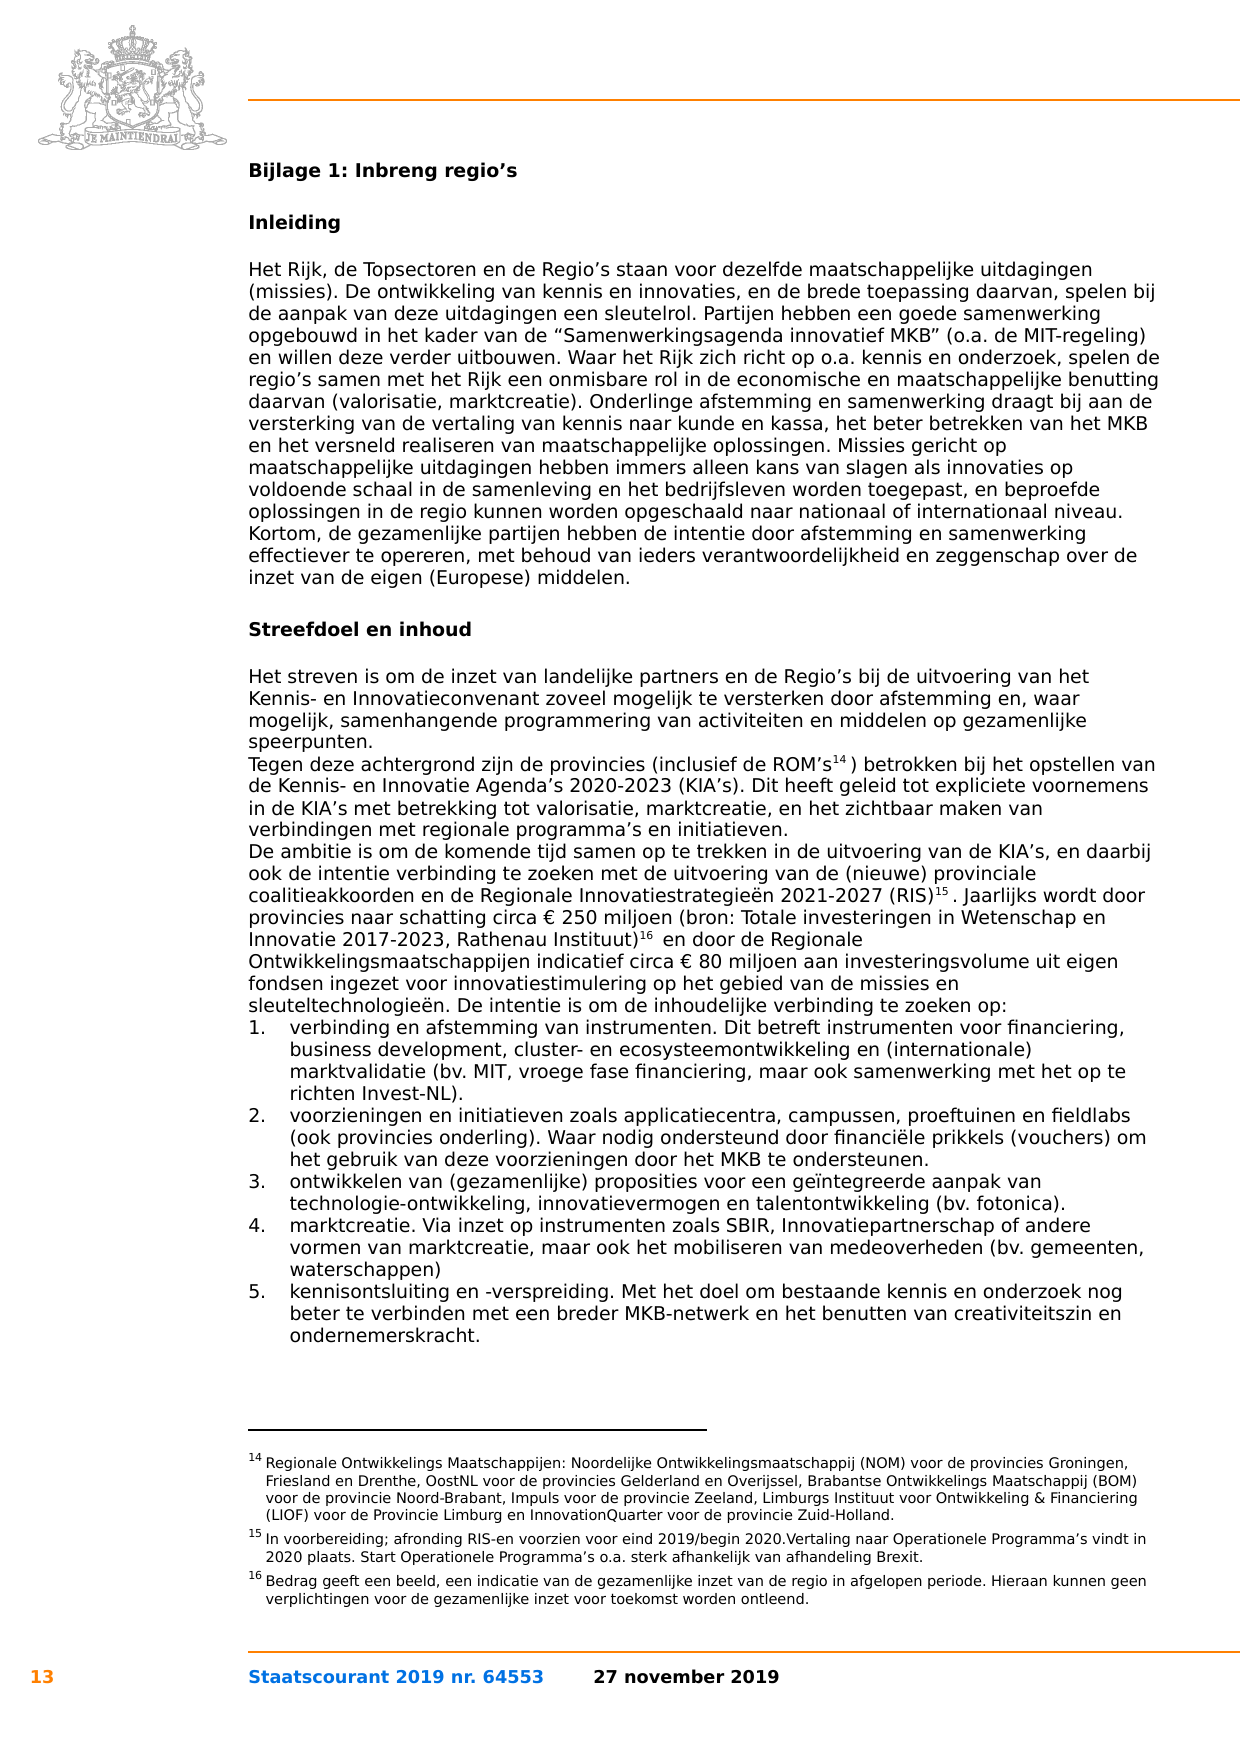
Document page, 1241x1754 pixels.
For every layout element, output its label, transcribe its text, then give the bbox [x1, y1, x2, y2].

text 5. kennisontsluiting en -verspreiding. Met het doel om bestaande kennis en onderzoek nog beter te verbinden met een breder MKB-netwerk en het benutten van creativiteitszin en ondernemerskracht. [248, 1281, 1163, 1347]
text Tegen deze achtergrond zijn de provincies (inclusief de ROM’s) betrokken bij het opstellen van de Kennis- en Innovatie Agenda’s 2020-2023 (KIA’s). Dit heeft geleid tot expliciete voornemens in de KIA’s met betrekking tot valorisatie, marktcreatie, en het zichtbaar maken van verbindingen met regionale programma’s en initiatieven. [248, 753, 1163, 841]
text 3. ontwikkelen van (gezamenlijke) proposities voor een geïntegreerde aanpak van technologie-ontwikkeling, innovatievermogen en talentontwikkeling (bv. fotonica). [248, 1171, 1163, 1215]
text 4. marktcreatie. Via inzet op instrumenten zoals SBIR, Innovatiepartnerschap of andere vormen van marktcreatie, maar ook het mobiliseren van medeoverheden (bv. gemeenten, waterschappen) [248, 1215, 1163, 1281]
text Het streven is om de inzet van landelijke partners en de Regio’s bij de uitvoering van het Kennis- en Innovatieconvenant zoveel mogelijk te versterken door afstemming en, waar mogelijk, samenhangende programmering van activiteiten en middelen op gezamenlijke speerpunten. [248, 666, 1163, 753]
text In voorbereiding; afronding RIS-en voorzien voor eind 2019/begin 2020.Vertaling naar Operationele Programma’s vindt in 2020 plaats. Start Operationele Programma’s o.a. sterk afhankelijk van afhandeling Brexit. [248, 1527, 1163, 1566]
text 2. voorzieningen en initiatieven zoals applicatiecentra, campussen, proeftuinen en fieldlabs (ook provincies onderling). Waar nodig ondersteund door financiële prikkels (vouchers) om het gebruik van deze voorzieningen door het MKB te ondersteunen. [248, 1105, 1163, 1171]
picture [38, 25, 227, 150]
subtitle Inleiding [248, 212, 1163, 234]
subtitle Bijlage 1: Inbreng regio’s [248, 160, 1163, 182]
text 1. verbinding en afstemming van instrumenten. Dit betreft instrumenten voor financiering, business development, cluster- en ecosysteemontwikkeling en (internationale) marktvalidatie (bv. MIT, vroege fase financiering, maar ook samenwerking met het op te richten Invest-NL). [248, 1017, 1163, 1105]
text De ambitie is om de komende tijd samen op te trekken in de uitvoering van de KIA’s, en daarbij ook de intentie verbinding te zoeken met de uitvoering van de (nieuwe) provinciale coalitieakkoorden en de Regionale Innovatiestrategieën 2021-2027 (RIS). Jaarlijks wordt door provincies naar schatting circa € 250 miljoen (bron: Totale investeringen in Wetenschap en Innovatie 2017-2023, Rathenau Instituut) en door de Regionale [248, 841, 1163, 951]
text Het Rijk, de Topsectoren en de Regio’s staan voor dezelfde maatschappelijke uitdagingen (missies). De ontwikkeling van kennis en innovaties, en de brede toepassing daarvan, spelen bij de aanpak van deze uitdagingen een sleutelrol. Partijen hebben een goede samenwerking opgebouwd in het kader van de “Samenwerkingsagenda innovatief MKB” (o.a. de MIT-regeling) en willen deze verder uitbouwen. Waar het Rijk zich richt op o.a. kennis en onderzoek, spelen de regio’s samen met het Rijk een onmisbare rol in de economische en maatschappelijke benutting daarvan (valorisatie, marktcreatie). Onderlinge afstemming en samenwerking draagt bij aan de versterking van de vertaling van kennis naar kunde en kassa, het beter betrekken van het MKB en het versneld realiseren van maatschappelijke oplossingen. Missies gericht op maatschappelijke uitdagingen hebben immers alleen kans van slagen als innovaties op voldoende schaal in de samenleving en het bedrijfsleven worden toegepast, en beproefde oplossingen in de regio kunnen worden opgeschaald naar nationaal of internationaal niveau. Kortom, de gezamenlijke partijen hebben de intentie door afstemming en samenwerking effectiever te opereren, met behoud van ieders verantwoordelijkheid en zeggenschap over de inzet van de eigen (Europese) middelen. [248, 259, 1163, 588]
text Bedrag geeft een beeld, een indicatie van de gezamenlijke inzet van de regio in afgelopen periode. Hieraan kunnen geen verplichtingen voor de gezamenlijke inzet voor toekomst worden ontleend. [248, 1569, 1163, 1608]
text Regionale Ontwikkelings Maatschappijen: Noordelijke Ontwikkelingsmaatschappij (NOM) voor de provincies Groningen, Friesland en Drenthe, OostNL voor de provincies Gelderland en Overijssel, Brabantse Ontwikkelings Maatschappij (BOM) voor de provincie Noord-Brabant, Impuls voor de provincie Zeeland, Limburgs Instituut voor Ontwikkeling & Financiering (LIOF) voor de Provincie Limburg en InnovationQuarter voor de provincie Zuid-Holland. [248, 1451, 1163, 1524]
text Ontwikkelingsmaatschappijen indicatief circa € 80 miljoen aan investeringsvolume uit eigen fondsen ingezet voor innovatiestimulering op het gebied van de missies en sleuteltechnologieën. De intentie is om de inhoudelijke verbinding te zoeken op: [248, 951, 1163, 1017]
subtitle Streefdoel en inhoud [248, 618, 1163, 641]
